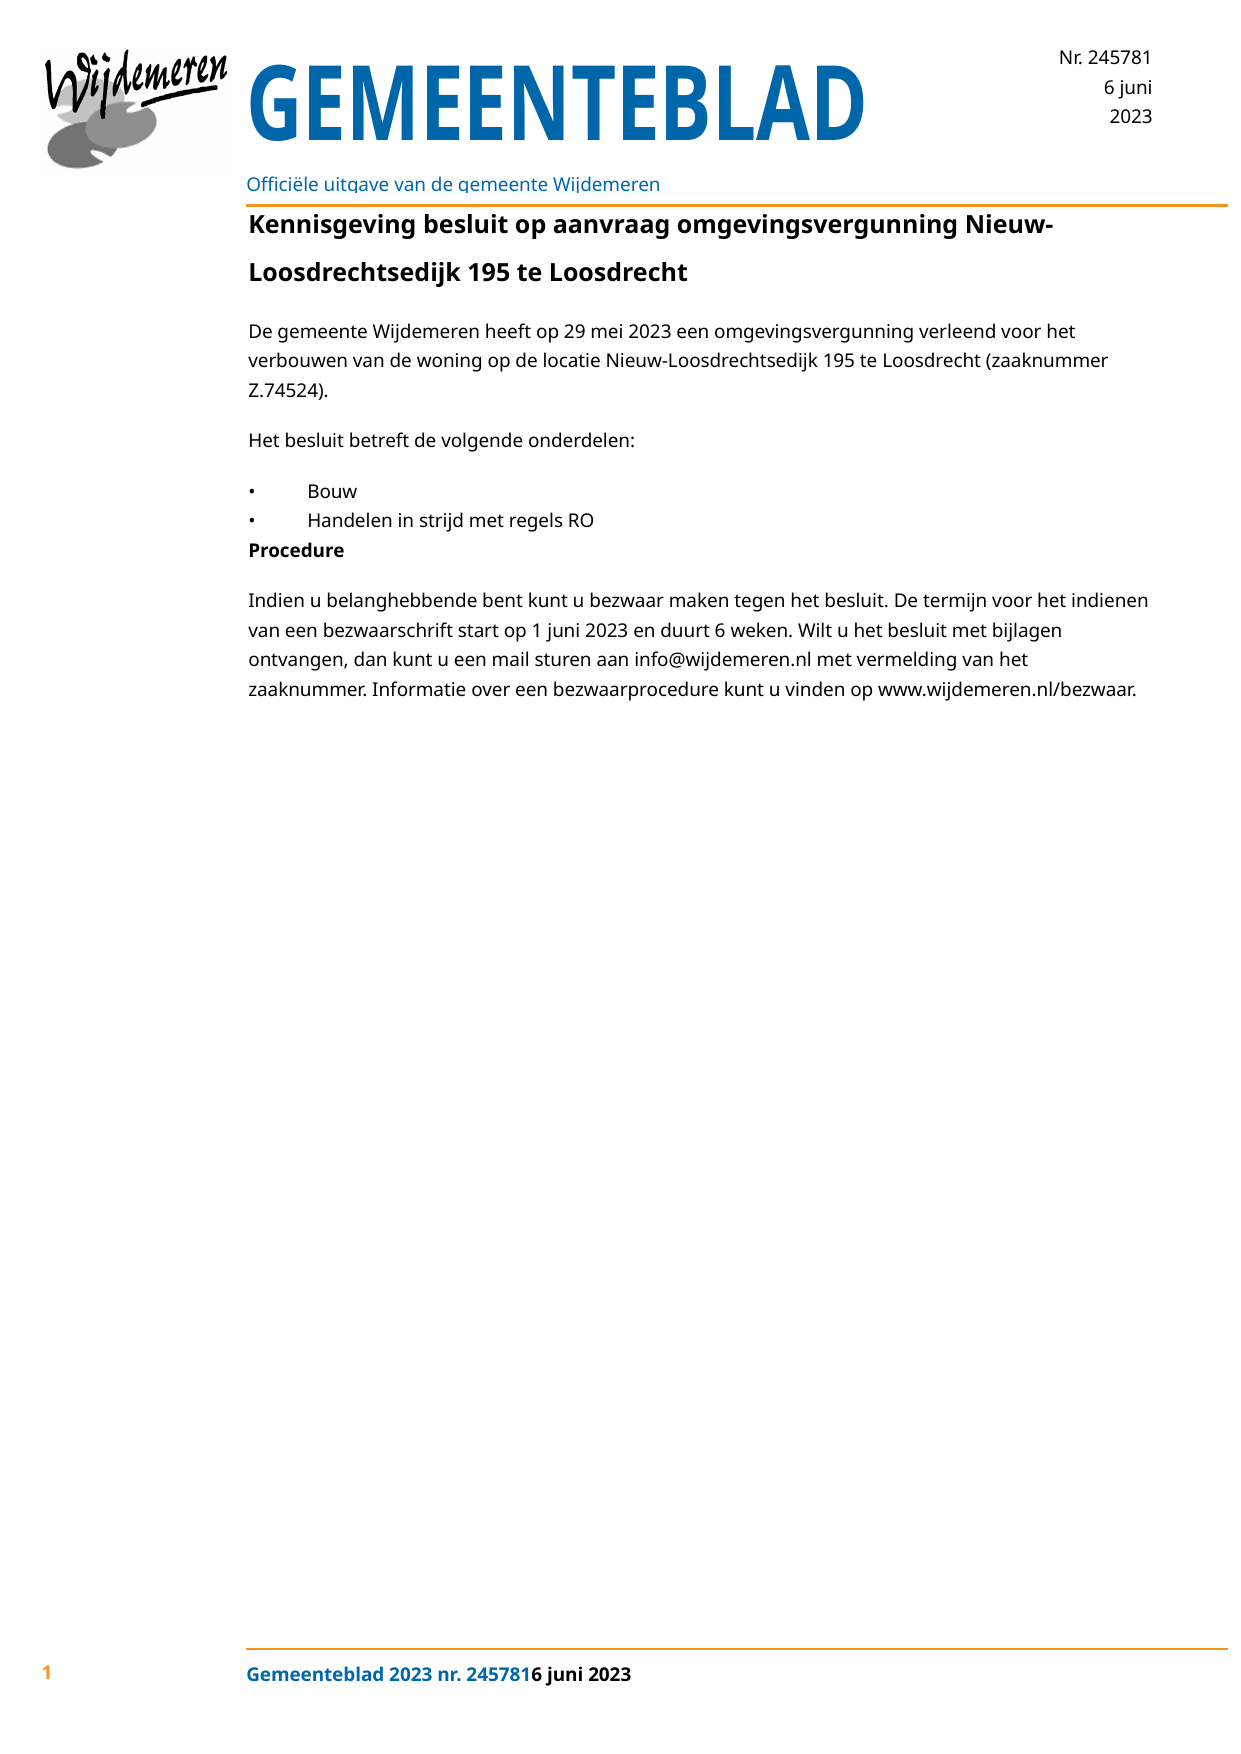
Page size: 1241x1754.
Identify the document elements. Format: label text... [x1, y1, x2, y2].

list Handelen in strijd met regels RO [248, 507, 1152, 533]
text Indien u belanghebbende bent kunt u bezwaar maken tegen het besluit. De termijn voor het indienen van een bezwaarschrift start op 1 juni 2023 en duurt 6 weken. Wilt u het besluit met bijlagen ontvangen, dan kunt u een mail sturen aan info@wijdemeren.nl met vermelding van het zaaknummer. Informatie over een bezwaarprocedure kunt u vinden op www.wijdemeren.nl/bezwaar. [248, 587, 1152, 702]
text Procedure [248, 537, 1152, 563]
text De gemeente Wijdemeren heeft op 29 mei 2023 een omgevingsvergunning verleend voor het verbouwen van de woning op de locatie Nieuw-Loosdrechtsedijk 195 te Loosdrecht (zaaknummer Z.74524). [248, 318, 1152, 403]
picture [41, 47, 231, 172]
text Kennisgeving besluit op aanvraag omgevingsvergunning Nieuw-Loosdrechtsedijk 195 te Loosdrecht [248, 207, 1152, 288]
list Bouw [248, 478, 1152, 504]
text Het besluit betreft de volgende onderdelen: [248, 427, 1152, 453]
